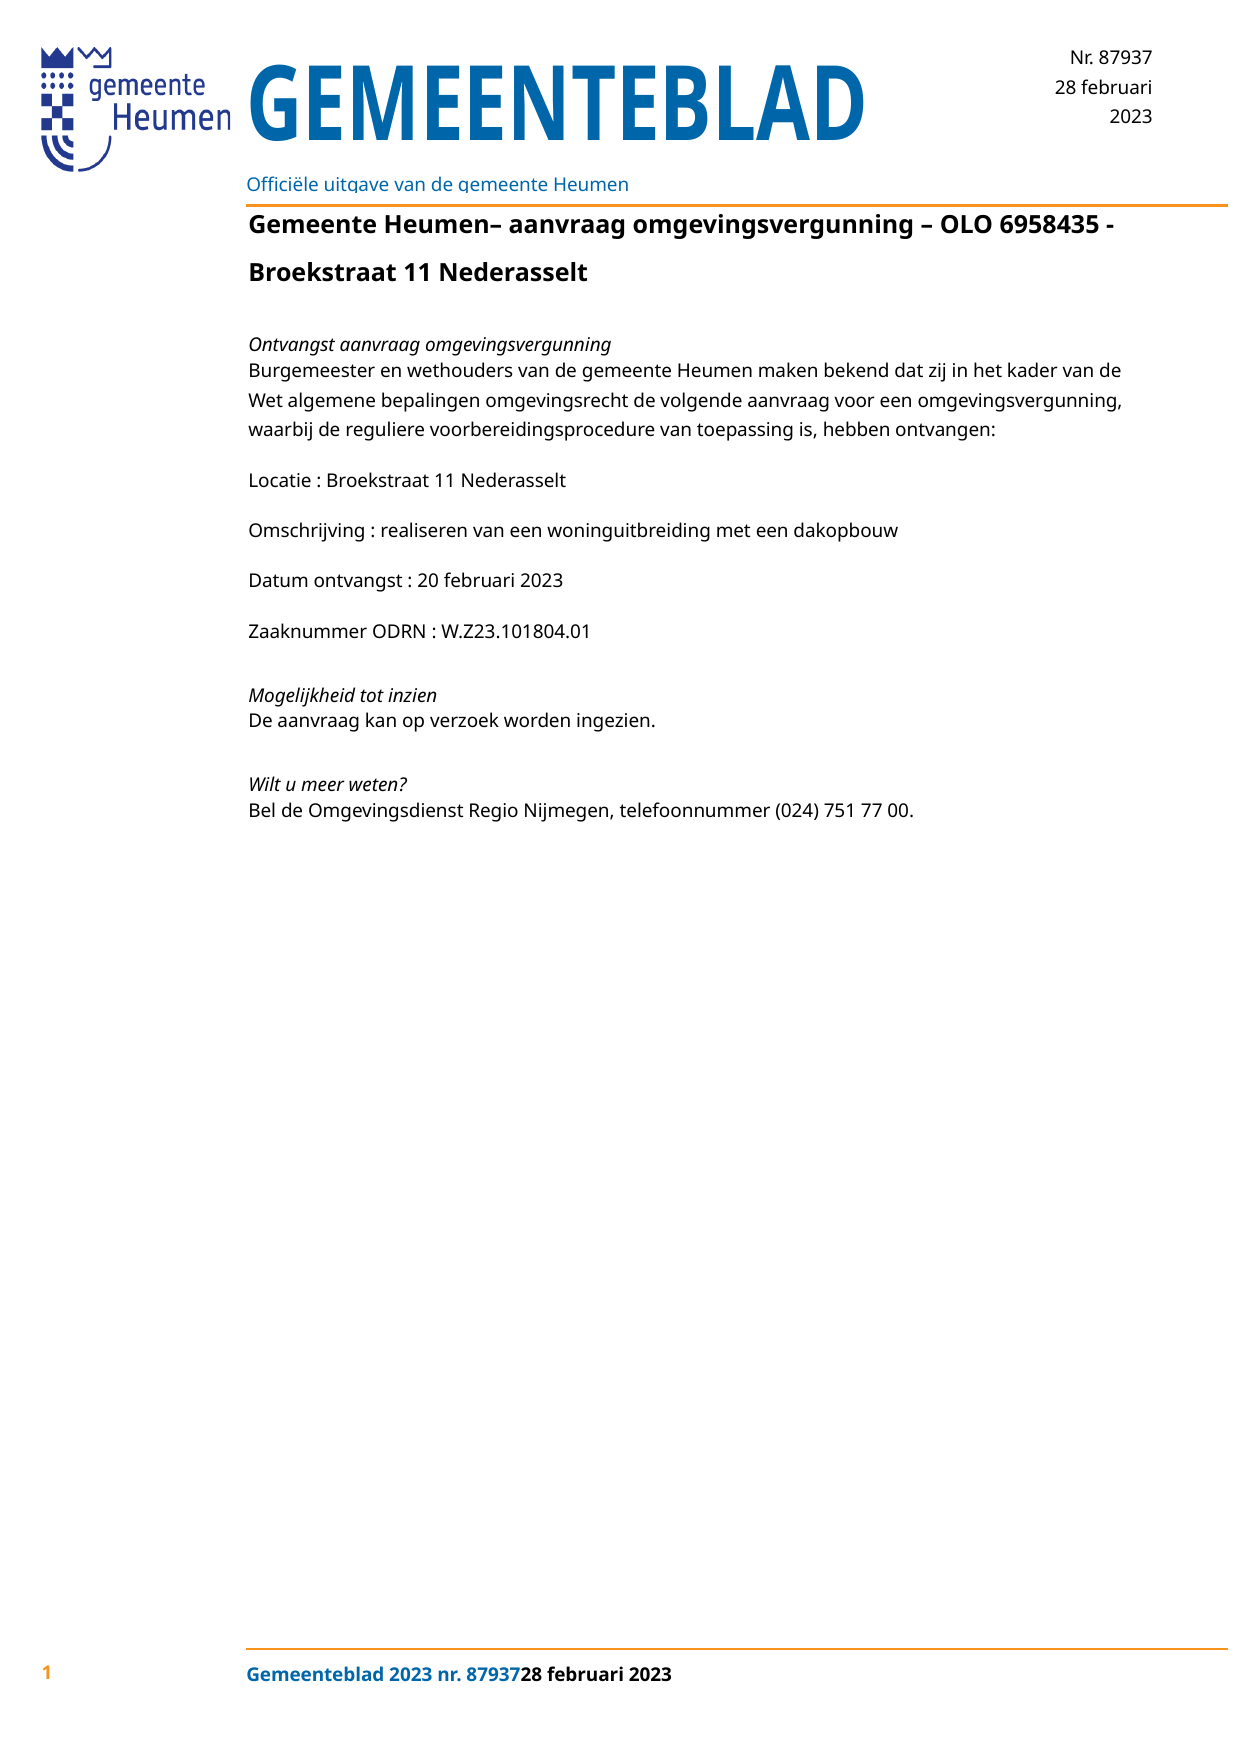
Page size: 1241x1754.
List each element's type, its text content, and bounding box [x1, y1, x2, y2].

text Locatie : Broekstraat 11 Nederasselt [248, 467, 1152, 492]
picture [41, 47, 231, 172]
text De aanvraag kan op verzoek worden ingezien. [248, 708, 1152, 733]
text Wilt u meer weten? [248, 772, 1152, 797]
text Mogelijkheid tot inzien [248, 682, 1152, 708]
text Ontvangst aanvraag omgevingsvergunning [248, 331, 1152, 357]
text Omschrijving : realiseren van een woninguitbreiding met een dakopbouw [248, 517, 1152, 543]
text Zaaknummer ODRN : W.Z23.101804.01 [248, 618, 1152, 644]
text Datum ontvangst : 20 februari 2023 [248, 568, 1152, 593]
text Gemeente Heumen– aanvraag omgevingsvergunning – OLO 6958435 - Broekstraat 11 Nederasselt [248, 207, 1152, 288]
text Burgemeester en wethouders van de gemeente Heumen maken bekend dat zij in het kader van de Wet algemene bepalingen omgevingsrecht de volgende aanvraag voor een omgevingsvergunning, waarbij de reguliere voorbereidingsprocedure van toepassing is, hebben ontvangen: [248, 357, 1152, 442]
text Bel de Omgevingsdienst Regio Nijmegen, telefoonnummer (024) 751 77 00. [248, 797, 1152, 823]
